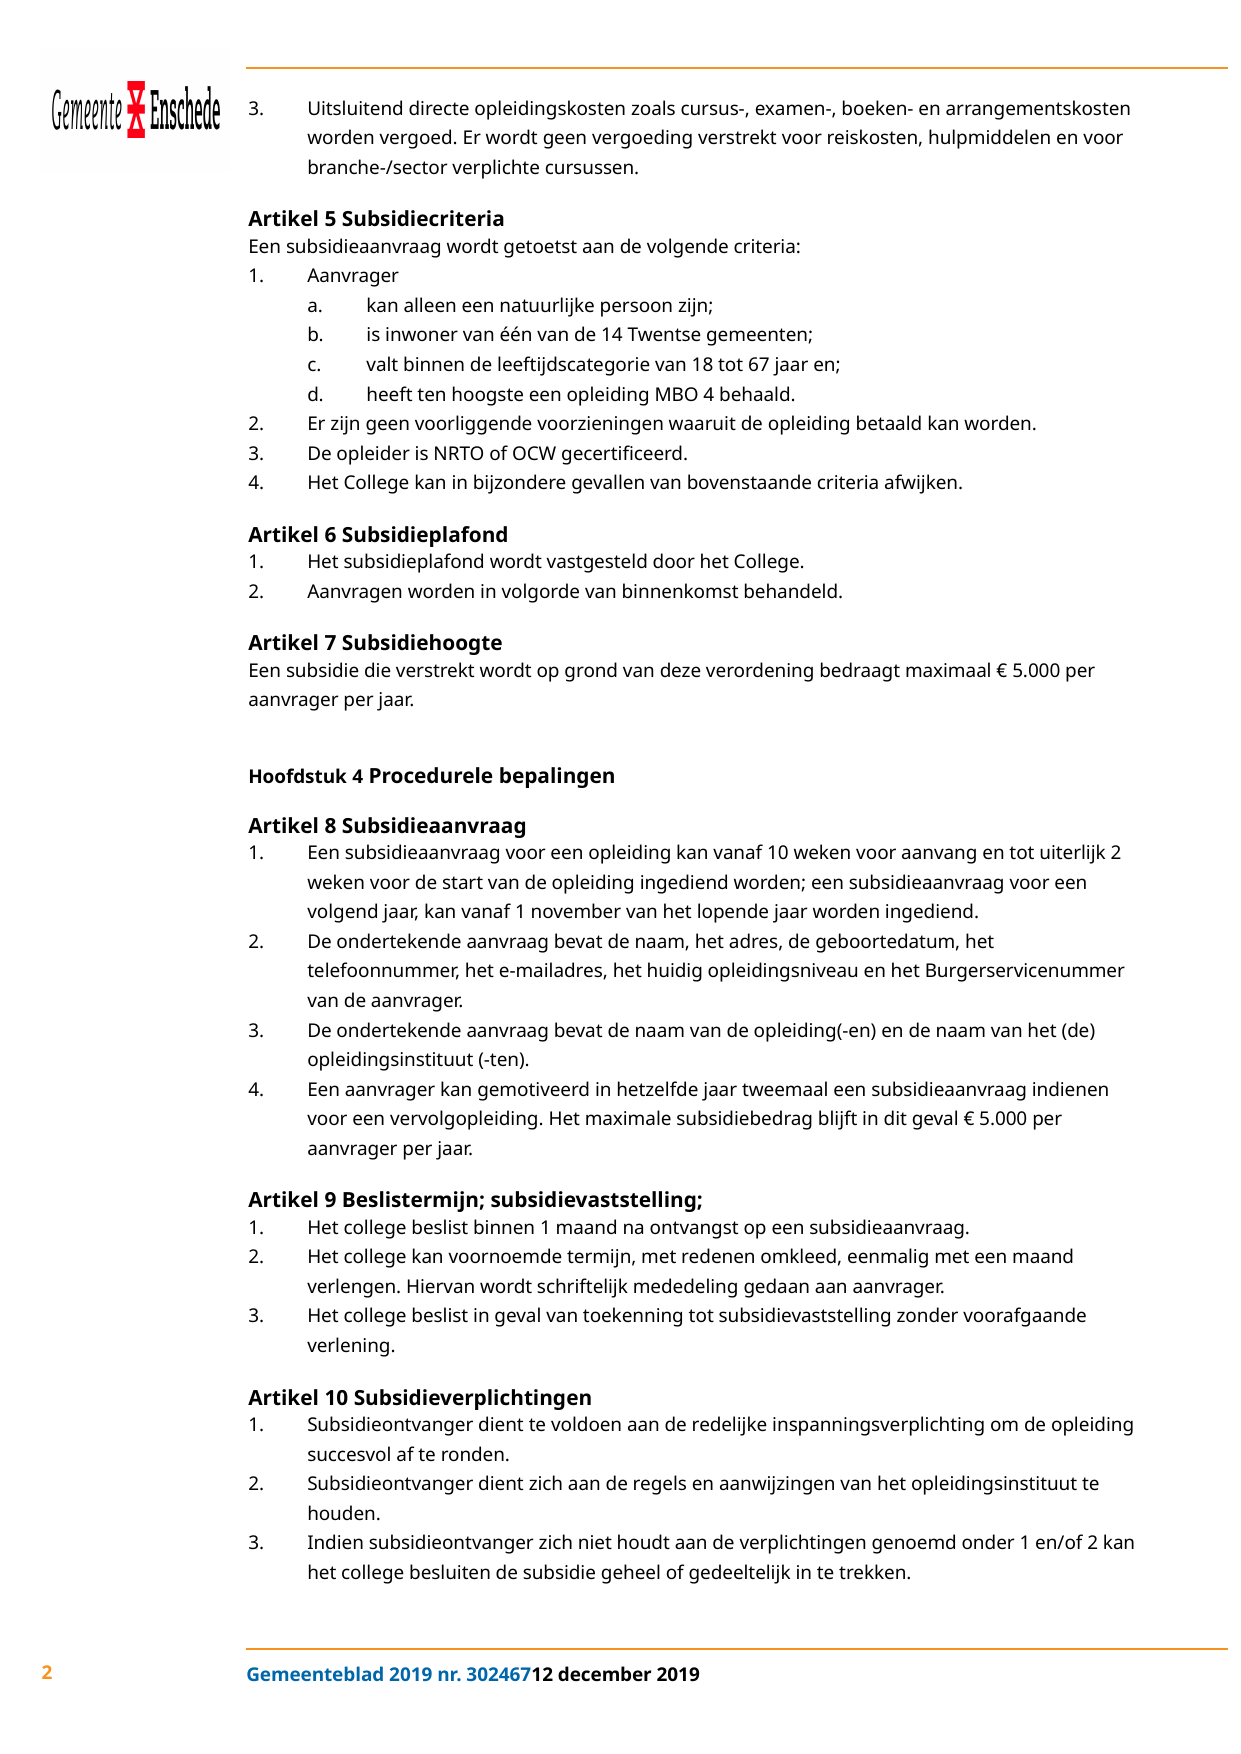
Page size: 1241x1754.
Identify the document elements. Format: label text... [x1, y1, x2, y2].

list De opleider is NRTO of OCW gecertificeerd. [248, 440, 1152, 466]
list Het college kan voornoemde termijn, met redenen omkleed, eenmalig met een maand verlengen. Hiervan wordt schriftelijk mededeling gedaan aan aanvrager. [248, 1243, 1152, 1299]
text Artikel 6 Subsidieplafond [248, 520, 1152, 548]
list De ondertekende aanvraag bevat de naam van de opleiding(-en) en de naam van het (de) opleidingsinstituut (-ten). [248, 1017, 1152, 1072]
list heeft ten hoogste een opleiding MBO 4 behaald. [307, 381, 1152, 406]
list Het college beslist in geval van toekenning tot subsidievaststelling zonder voorafgaande verlening. [248, 1303, 1152, 1358]
list kan alleen een natuurlijke persoon zijn; [307, 292, 1152, 318]
list Het College kan in bijzondere gevallen van bovenstaande criteria afwijken. [248, 469, 1152, 495]
list Aanvrager [248, 262, 1152, 288]
text Een subsidieaanvraag wordt getoetst aan de volgende criteria: [248, 233, 1152, 258]
list is inwoner van één van de 14 Twentse gemeenten; [307, 322, 1152, 347]
list Subsidieontvanger dient te voldoen aan de redelijke inspanningsverplichting om de opleiding succesvol af te ronden. [248, 1411, 1152, 1466]
picture [41, 47, 231, 172]
text Een subsidie die verstrekt wordt op grond van deze verordening bedraagt maximaal € 5.000 per aanvrager per jaar. [248, 657, 1152, 712]
text Artikel 8 Subsidieaanvraag [248, 811, 1152, 839]
list Een aanvrager kan gemotiveerd in hetzelfde jaar tweemaal een subsidieaanvraag indienen voor een vervolgopleiding. Het maximale subsidiebedrag blijft in dit geval € 5.000 per aanvrager per jaar. [248, 1076, 1152, 1161]
list Aanvragen worden in volgorde van binnenkomst behandeld. [248, 578, 1152, 604]
text Artikel 10 Subsidieverplichtingen [248, 1383, 1152, 1411]
list valt binnen de leeftijdscategorie van 18 tot 67 jaar en; [307, 351, 1152, 377]
text Artikel 9 Beslistermijn; subsidievaststelling; [248, 1186, 1152, 1214]
list Het college beslist binnen 1 maand na ontvangst op een subsidieaanvraag. [248, 1214, 1152, 1240]
list Indien subsidieontvanger zich niet houdt aan de verplichtingen genoemd onder 1 en/of 2 kan het college besluiten de subsidie geheel of gedeeltelijk in te trekken. [248, 1529, 1152, 1585]
text Artikel 5 Subsidiecriteria [248, 204, 1152, 233]
list Subsidieontvanger dient zich aan de regels en aanwijzingen van het opleidingsinstituut te houden. [248, 1470, 1152, 1526]
list Uitsluitend directe opleidingskosten zoals cursus-, examen-, boeken- en arrangementskosten worden vergoed. Er wordt geen vergoeding verstrekt voor reiskosten, hulpmiddelen en voor branche-/sector verplichte cursussen. [248, 95, 1152, 180]
list De ondertekende aanvraag bevat de naam, het adres, de geboortedatum, het telefoonnummer, het e-mailadres, het huidig opleidingsniveau en het Burgerservicenummer van de aanvrager. [248, 928, 1152, 1013]
text Hoofdstuk 4 Procedurele bepalingen [248, 762, 1152, 790]
list Er zijn geen voorliggende voorzieningen waaruit de opleiding betaald kan worden. [248, 410, 1152, 436]
list Een subsidieaanvraag voor een opleiding kan vanaf 10 weken voor aanvang en tot uiterlijk 2 weken voor de start van de opleiding ingediend worden; een subsidieaanvraag voor een volgend jaar, kan vanaf 1 november van het lopende jaar worden ingediend. [248, 839, 1152, 924]
list Het subsidieplafond wordt vastgesteld door het College. [248, 548, 1152, 574]
text Artikel 7 Subsidiehoogte [248, 628, 1152, 657]
